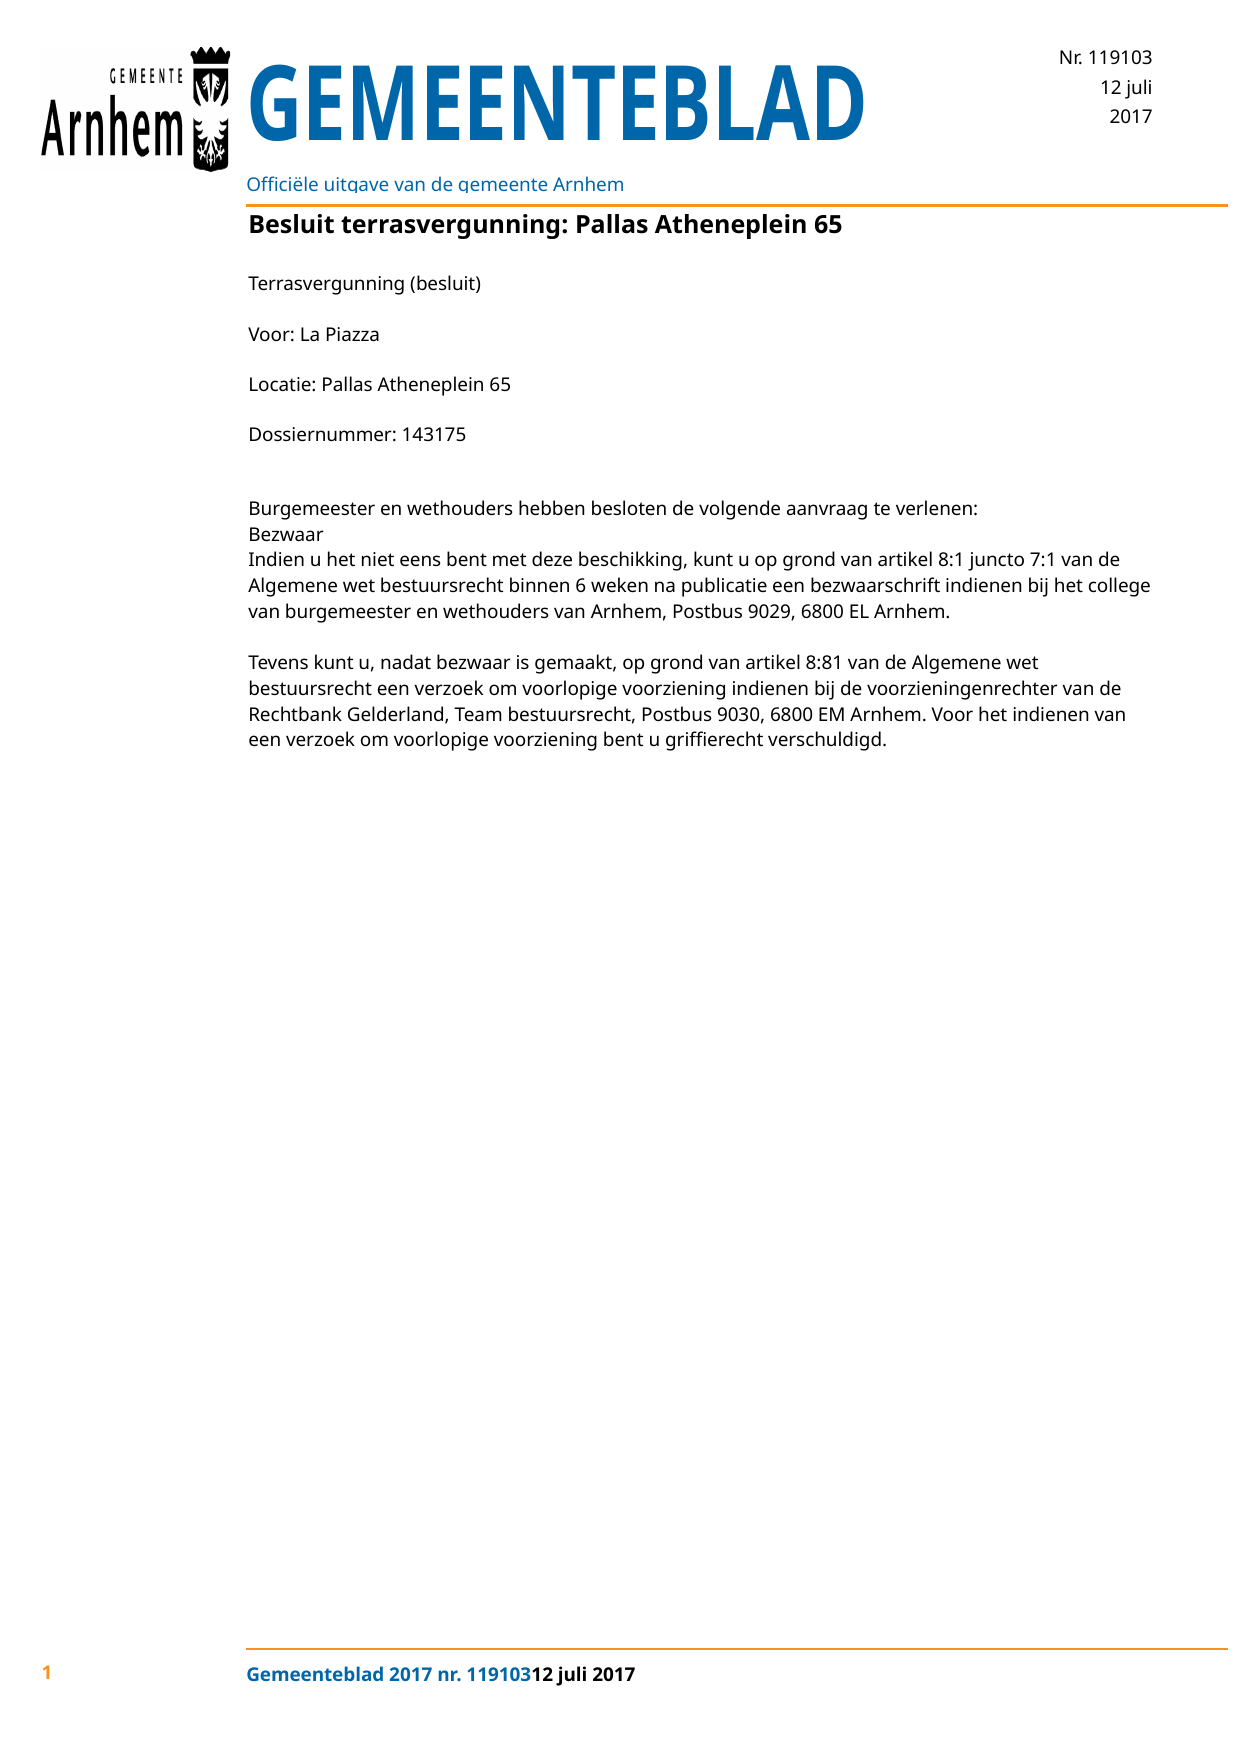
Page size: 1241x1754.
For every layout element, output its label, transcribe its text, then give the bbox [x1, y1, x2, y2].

text Locatie: Pallas Atheneplein 65 [248, 371, 1152, 397]
text Indien u het niet eens bent met deze beschikking, kunt u op grond van artikel 8:1 juncto 7:1 van de Algemene wet bestuursrecht binnen 6 weken na publicatie een bezwaarschrift indienen bij het college van burgemeester en wethouders van Arnhem, Postbus 9029, 6800 EL Arnhem. [248, 547, 1152, 624]
text Bezwaar [248, 521, 1152, 547]
text Besluit terrasvergunning: Pallas Atheneplein 65 [248, 207, 1152, 241]
text Burgemeester en wethouders hebben besloten de volgende aanvraag te verlenen: [248, 495, 1152, 521]
text Tevens kunt u, nadat bezwaar is gemaakt, op grond van artikel 8:81 van de Algemene wet bestuursrecht een verzoek om voorlopige voorziening indienen bij de voorzieningenrechter van de Rechtbank Gelderland, Team bestuursrecht, Postbus 9030, 6800 EM Arnhem. Voor het indienen van een verzoek om voorlopige voorziening bent u griffierecht verschuldigd. [248, 649, 1152, 752]
picture [41, 47, 231, 172]
text Terrasvergunning (besluit) [248, 270, 1152, 296]
text Dossiernummer: 143175 [248, 422, 1152, 447]
text Voor: La Piazza [248, 321, 1152, 346]
